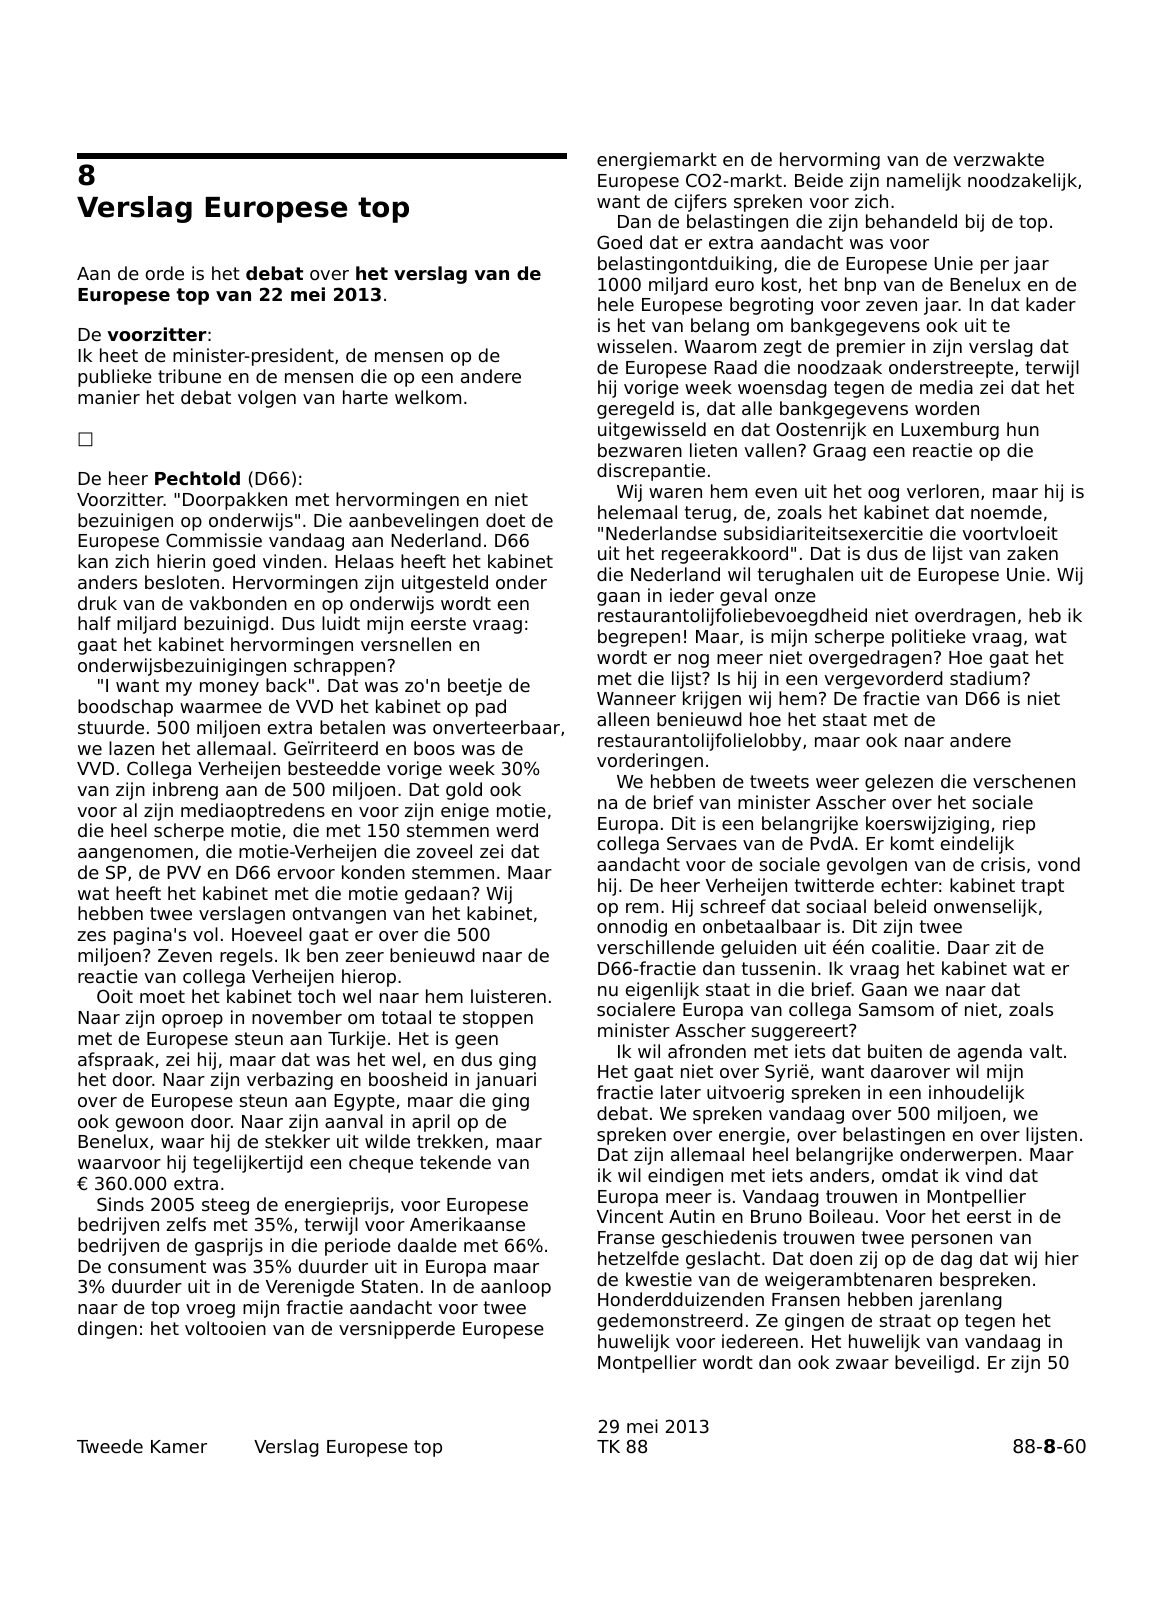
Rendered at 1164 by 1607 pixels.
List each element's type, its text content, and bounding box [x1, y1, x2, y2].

text Dan de belastingen die zijn behandeld bij de top. Goed dat er extra aandacht was voor belastingontduiking, die de Europese Unie per jaar 1000 miljard euro kost, het bnp van de Benelux en de hele Europese begroting voor zeven jaar. In dat kader is het van belang om bankgegevens ook uit te wisselen. Waarom zegt de premier in zijn verslag dat de Europese Raad die noodzaak onderstreepte, terwijl hij vorige week woensdag tegen de media zei dat het geregeld is, dat alle bankgegevens worden uitgewisseld en dat Oostenrijk en Luxemburg hun bezwaren lieten vallen? Graag een reactie op die discrepantie. [596, 212, 1087, 482]
text energiemarkt en de hervorming van de verzwakte Europese CO2-markt. Beide zijn namelijk noodzakelijk, want de cijfers spreken voor zich. [596, 150, 1087, 212]
text We hebben de tweets weer gelezen die verschenen na de brief van minister Asscher over het sociale Europa. Dit is een belangrijke koerswijziging, riep collega Servaes van de PvdA. Er komt eindelijk aandacht voor de sociale gevolgen van de crisis, vond hij. De heer Verheijen twitterde echter: kabinet trapt op rem. Hij schreef dat sociaal beleid onwenselijk, onnodig en onbetaalbaar is. Dit zijn twee verschillende geluiden uit één coalitie. Daar zit de D66-fractie dan tussenin. Ik vraag het kabinet wat er nu eigenlijk staat in die brief. Gaan we naar dat socialere Europa van collega Samsom of niet, zoals minister Asscher suggereert? [596, 772, 1087, 1042]
text Wij waren hem even uit het oog verloren, maar hij is helemaal terug, de, zoals het kabinet dat noemde, "Nederlandse subsidiariteitsexercitie die voortvloeit uit het regeerakkoord". Dat is dus de lijst van zaken die Nederland wil terughalen uit de Europese Unie. Wij gaan in ieder geval onze restaurantolijfoliebevoegdheid niet overdragen, heb ik begrepen! Maar, is mijn scherpe politieke vraag, wat wordt er nog meer niet overgedragen? Hoe gaat het met die lijst? Is hij in een vergevorderd stadium? Wanneer krijgen wij hem? De fractie van D66 is niet alleen benieuwd hoe het staat met de restaurantolijfolielobby, maar ook naar andere vorderingen. [596, 482, 1087, 772]
text Ik wil afronden met iets dat buiten de agenda valt. Het gaat niet over Syrië, want daarover wil mijn fractie later uitvoerig spreken in een inhoudelijk debat. We spreken vandaag over 500 miljoen, we spreken over energie, over belastingen en over lijsten. Dat zijn allemaal heel belangrijke onderwerpen. Maar ik wil eindigen met iets anders, omdat ik vind dat Europa meer is. Vandaag trouwen in Montpellier Vincent Autin en Bruno Boileau. Voor het eerst in de Franse geschiedenis trouwen twee personen van hetzelfde geslacht. Dat doen zij op de dag dat wij hier de kwestie van de weigerambtenaren bespreken. Honderdduizenden Fransen hebben jarenlang gedemonstreerd. Ze gingen de straat op tegen het huwelijk voor iedereen. Het huwelijk van vandaag in Montpellier wordt dan ook zwaar beveiligd. Er zijn 50 [596, 1042, 1087, 1373]
text Ik heet de minister-president, de mensen op de publieke tribune en de mensen die op een andere manier het debat volgen van harte welkom. [77, 346, 567, 408]
text "I want my money back". Dat was zo'n beetje de boodschap waarmee de VVD het kabinet op pad stuurde. 500 miljoen extra betalen was onverteerbaar, we lazen het allemaal. Geïrriteerd en boos was de VVD. Collega Verheijen besteedde vorige week 30% van zijn inbreng aan de 500 miljoen. Dat gold ook voor al zijn mediaoptredens en voor zijn enige motie, die heel scherpe motie, die met 150 stemmen werd aangenomen, die motie-Verheijen die zoveel zei dat de SP, de PVV en D66 ervoor konden stemmen. Maar wat heeft het kabinet met die motie gedaan? Wij hebben twee verslagen ontvangen van het kabinet, zes pagina's vol. Hoeveel gaat er over die 500 miljoen? Zeven regels. Ik ben zeer benieuwd naar de reactie van collega Verheijen hierop. [77, 676, 567, 987]
text Aan de orde is het debat over het verslag van de Europese top van 22 mei 2013. [77, 264, 567, 305]
text De voorzitter: [77, 325, 567, 346]
text De heer Pechtold (D66): [77, 469, 567, 490]
text Sinds 2005 steeg de energieprijs, voor Europese bedrijven zelfs met 35%, terwijl voor Amerikaanse bedrijven de gasprijs in die periode daalde met 66%. De consument was 35% duurder uit in Europa maar 3% duurder uit in de Verenigde Staten. In de aanloop naar de top vroeg mijn fractie aandacht voor twee dingen: het voltooien van de versnipperde Europese [77, 1194, 567, 1339]
text Ooit moet het kabinet toch wel naar hem luisteren. Naar zijn oproep in november om totaal te stoppen met de Europese steun aan Turkije. Het is geen afspraak, zei hij, maar dat was het wel, en dus ging het door. Naar zijn verbazing en boosheid in januari over de Europese steun aan Egypte, maar die ging ook gewoon door. Naar zijn aanval in april op de Benelux, waar hij de stekker uit wilde trekken, maar waarvoor hij tegelijkertijd een cheque tekende van € 360.000 extra. [77, 987, 567, 1194]
text □ [77, 428, 567, 449]
title 8 Verslag Europese top [77, 159, 567, 224]
text Voorzitter. "Doorpakken met hervormingen en niet bezuinigen op onderwijs". Die aanbevelingen doet de Europese Commissie vandaag aan Nederland. D66 kan zich hierin goed vinden. Helaas heeft het kabinet anders besloten. Hervormingen zijn uitgesteld onder druk van de vakbonden en op onderwijs wordt een half miljard bezuinigd. Dus luidt mijn eerste vraag: gaat het kabinet hervormingen versnellen en onderwijsbezuinigingen schrappen? [77, 490, 567, 676]
